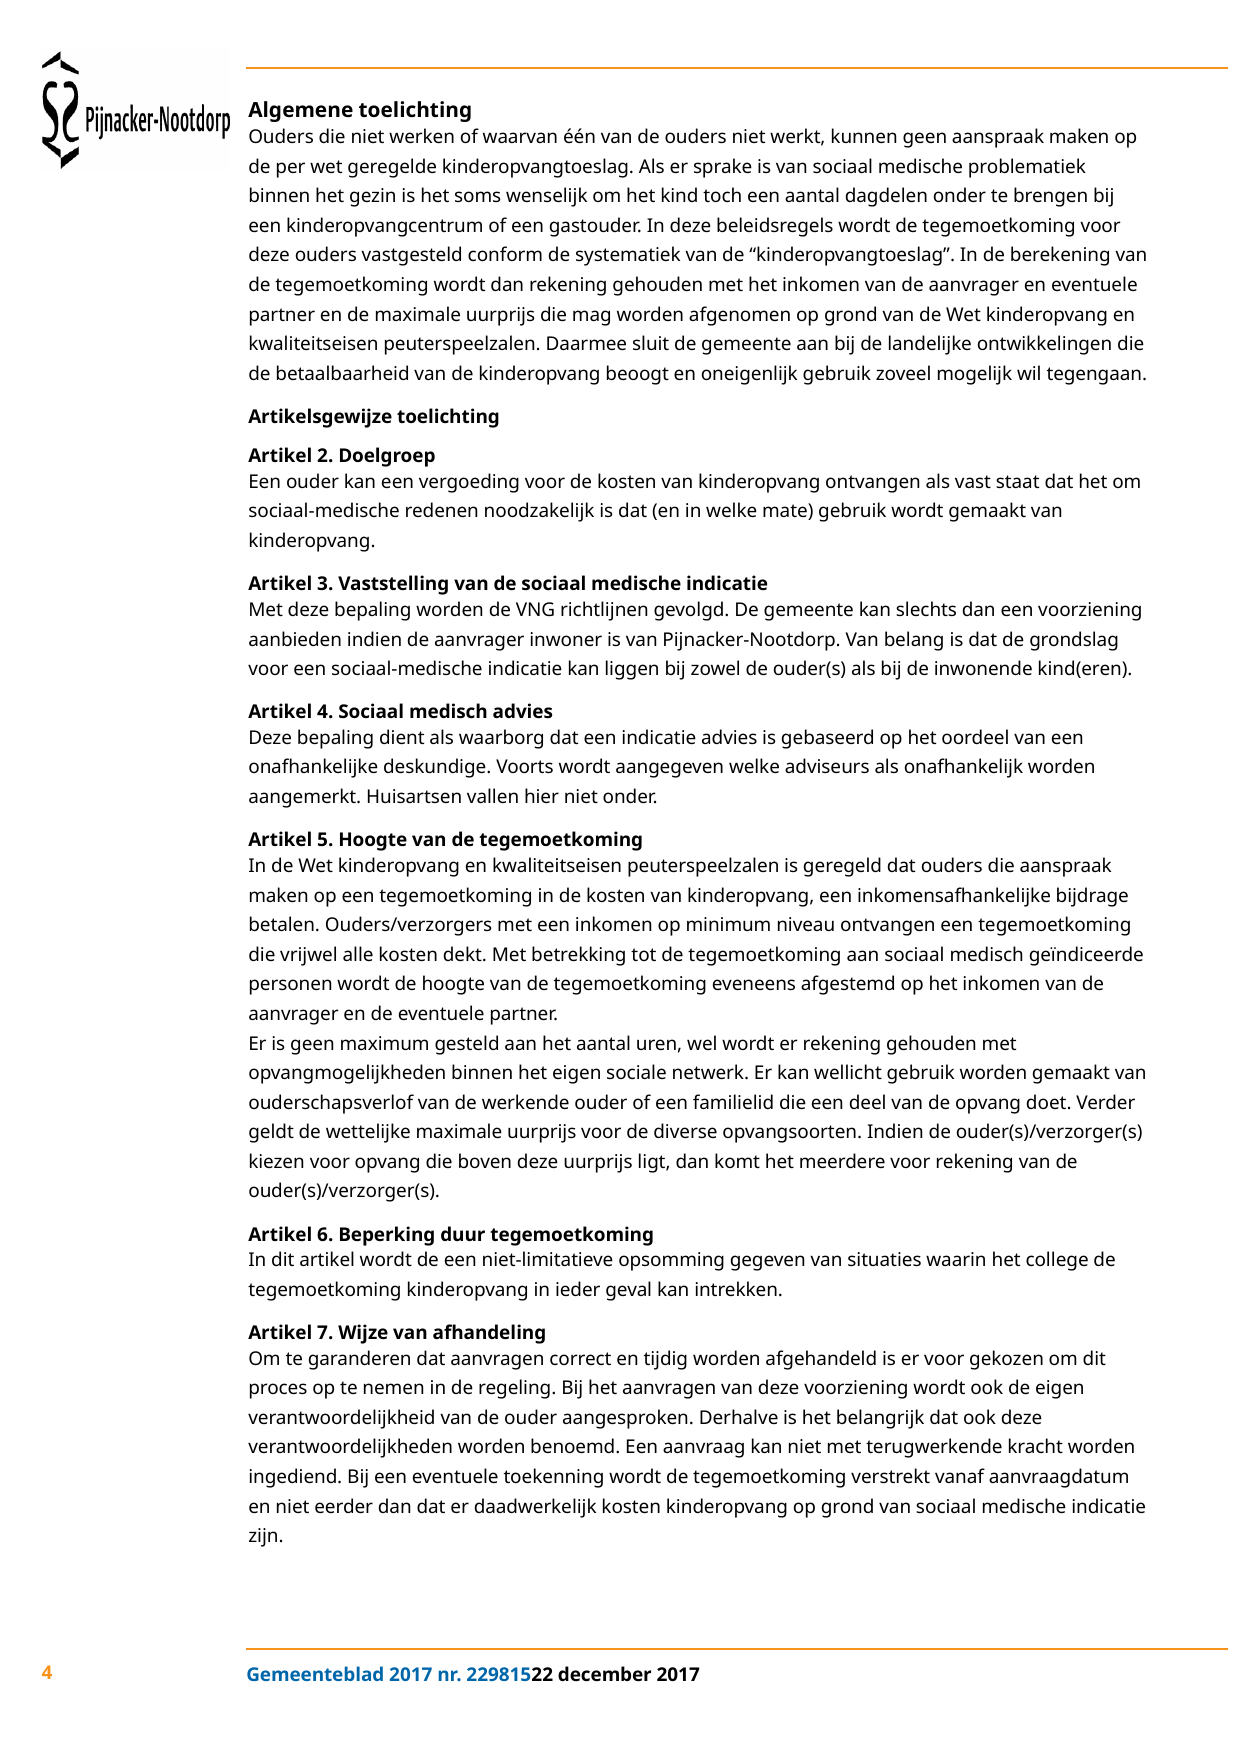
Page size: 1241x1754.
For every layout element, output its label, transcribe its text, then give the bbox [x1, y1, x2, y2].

text Een ouder kan een vergoeding voor de kosten van kinderopvang ontvangen als vast staat dat het om sociaal-medische redenen noodzakelijk is dat (en in welke mate) gebruik wordt gemaakt van kinderopvang. [248, 468, 1152, 553]
text Deze bepaling dient als waarborg dat een indicatie advies is gebaseerd op het oordeel van een onafhankelijke deskundige. Voorts wordt aangegeven welke adviseurs als onafhankelijk worden aangemerkt. Huisartsen vallen hier niet onder. [248, 724, 1152, 809]
text Ouders die niet werken of waarvan één van de ouders niet werkt, kunnen geen aanspraak maken op de per wet geregelde kinderopvangtoeslag. Als er sprake is van sociaal medische problematiek binnen het gezin is het soms wenselijk om het kind toch een aantal dagdelen onder te brengen bij een kinderopvangcentrum of een gastouder. In deze beleidsregels wordt de tegemoetkoming voor deze ouders vastgesteld conform de systematiek van de “kinderopvangtoeslag”. In de berekening van de tegemoetkoming wordt dan rekening gehouden met het inkomen van de aanvrager en eventuele partner en de maximale uurprijs die mag worden afgenomen op grond van de Wet kinderopvang en kwaliteitseisen peuterspeelzalen. Daarmee sluit de gemeente aan bij de landelijke ontwikkelingen die de betaalbaarheid van de kinderopvang beoogt en oneigenlijk gebruik zoveel mogelijk wil tegengaan. [248, 123, 1152, 386]
text Met deze bepaling worden de VNG richtlijnen gevolgd. De gemeente kan slechts dan een voorziening aanbieden indien de aanvrager inwoner is van Pijnacker-Nootdorp. Van belang is dat de grondslag voor een sociaal-medische indicatie kan liggen bij zowel de ouder(s) als bij de inwonende kind(eren). [248, 596, 1152, 681]
text Algemene toelichting [248, 95, 1152, 123]
text In de Wet kinderopvang en kwaliteitseisen peuterspeelzalen is geregeld dat ouders die aanspraak maken op een tegemoetkoming in de kosten van kinderopvang, een inkomensafhankelijke bijdrage betalen. Ouders/verzorgers met een inkomen op minimum niveau ontvangen een tegemoetkoming die vrijwel alle kosten dekt. Met betrekking tot de tegemoetkoming aan sociaal medisch geïndiceerde personen wordt de hoogte van de tegemoetkoming eveneens afgestemd op het inkomen van de aanvrager en de eventuele partner. [248, 852, 1152, 1026]
picture [41, 47, 231, 172]
text Artikel 6. Beperking duur tegemoetkoming [248, 1221, 1152, 1246]
text Artikel 2. Doelgroep [248, 442, 1152, 468]
text Artikelsgewijze toelichting [248, 403, 1152, 429]
text Er is geen maximum gesteld aan het aantal uren, wel wordt er rekening gehouden met opvangmogelijkheden binnen het eigen sociale netwerk. Er kan wellicht gebruik worden gemaakt van ouderschapsverlof van de werkende ouder of een familielid die een deel van de opvang doet. Verder geldt de wettelijke maximale uurprijs voor de diverse opvangsoorten. Indien de ouder(s)/verzorger(s) kiezen voor opvang die boven deze uurprijs ligt, dan komt het meerdere voor rekening van de ouder(s)/verzorger(s). [248, 1030, 1152, 1203]
text Artikel 7. Wijze van afhandeling [248, 1319, 1152, 1345]
text Artikel 5. Hoogte van de tegemoetkoming [248, 826, 1152, 852]
text Artikel 4. Sociaal medisch advies [248, 698, 1152, 724]
text Om te garanderen dat aanvragen correct en tijdig worden afgehandeld is er voor gekozen om dit proces op te nemen in de regeling. Bij het aanvragen van deze voorziening wordt ook de eigen verantwoordelijkheid van de ouder aangesproken. Derhalve is het belangrijk dat ook deze verantwoordelijkheden worden benoemd. Een aanvraag kan niet met terugwerkende kracht worden ingediend. Bij een eventuele toekenning wordt de tegemoetkoming verstrekt vanaf aanvraagdatum en niet eerder dan dat er daadwerkelijk kosten kinderopvang op grond van sociaal medische indicatie zijn. [248, 1345, 1152, 1548]
text Artikel 3. Vaststelling van de sociaal medische indicatie [248, 570, 1152, 596]
text In dit artikel wordt de een niet-limitatieve opsomming gegeven van situaties waarin het college de tegemoetkoming kinderopvang in ieder geval kan intrekken. [248, 1246, 1152, 1302]
